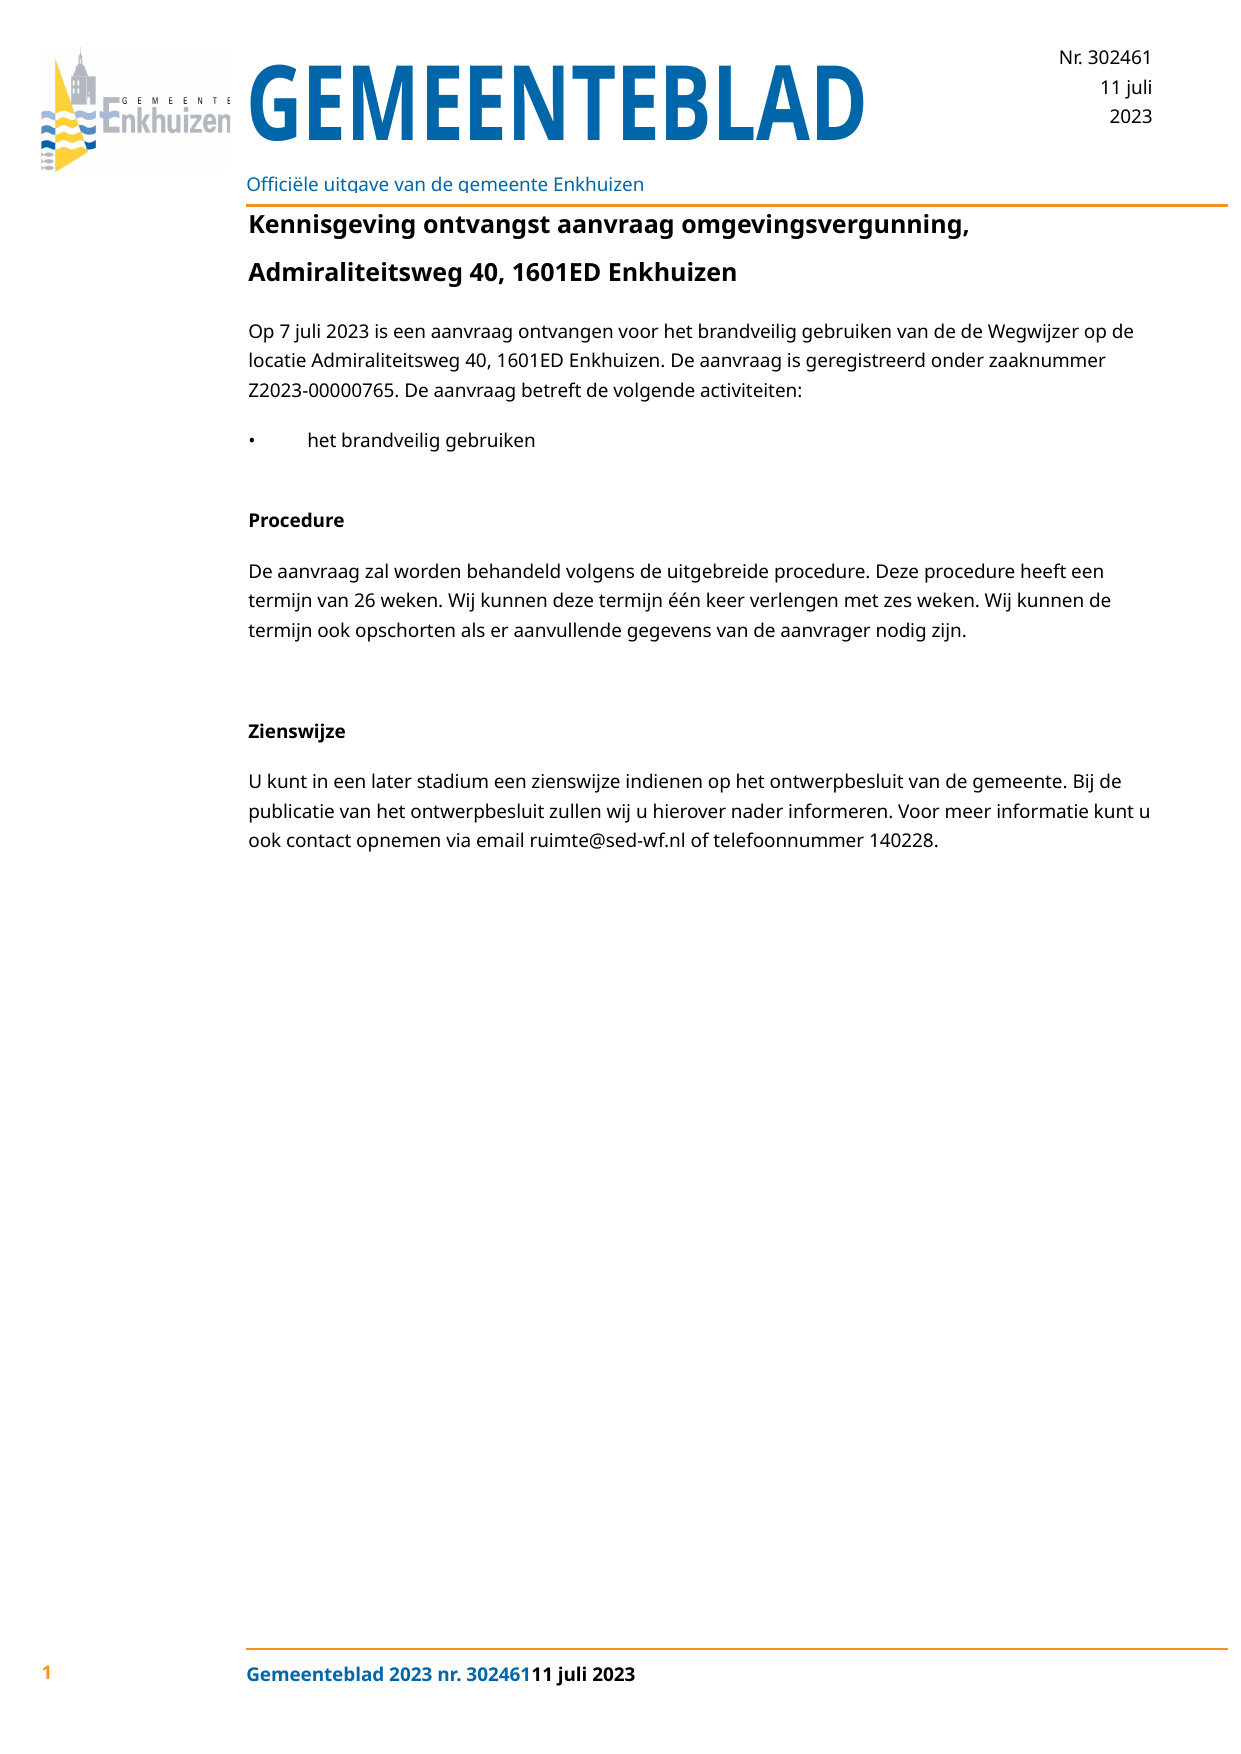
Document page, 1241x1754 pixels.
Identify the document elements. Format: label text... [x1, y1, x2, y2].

picture [41, 47, 231, 172]
text Zienswijze [248, 718, 1152, 744]
text Kennisgeving ontvangst aanvraag omgevingsvergunning, Admiraliteitsweg 40, 1601ED Enkhuizen [248, 207, 1152, 288]
text De aanvraag zal worden behandeld volgens de uitgebreide procedure. Deze procedure heeft een termijn van 26 weken. Wij kunnen deze termijn één keer verlengen met zes weken. Wij kunnen de termijn ook opschorten als er aanvullende gegevens van de aanvrager nodig zijn. [248, 558, 1152, 643]
text Op 7 juli 2023 is een aanvraag ontvangen voor het brandveilig gebruiken van de de Wegwijzer op de locatie Admiraliteitsweg 40, 1601ED Enkhuizen. De aanvraag is geregistreerd onder zaaknummer Z2023-00000765. De aanvraag betreft de volgende activiteiten: [248, 318, 1152, 403]
list het brandveilig gebruiken [248, 427, 1152, 453]
text Procedure [248, 507, 1152, 533]
text U kunt in een later stadium een zienswijze indienen op het ontwerpbesluit van de gemeente. Bij de publicatie van het ontwerpbesluit zullen wij u hierover nader informeren. Voor meer informatie kunt u ook contact opnemen via email ruimte@sed-wf.nl of telefoonnummer 140228. [248, 768, 1152, 853]
